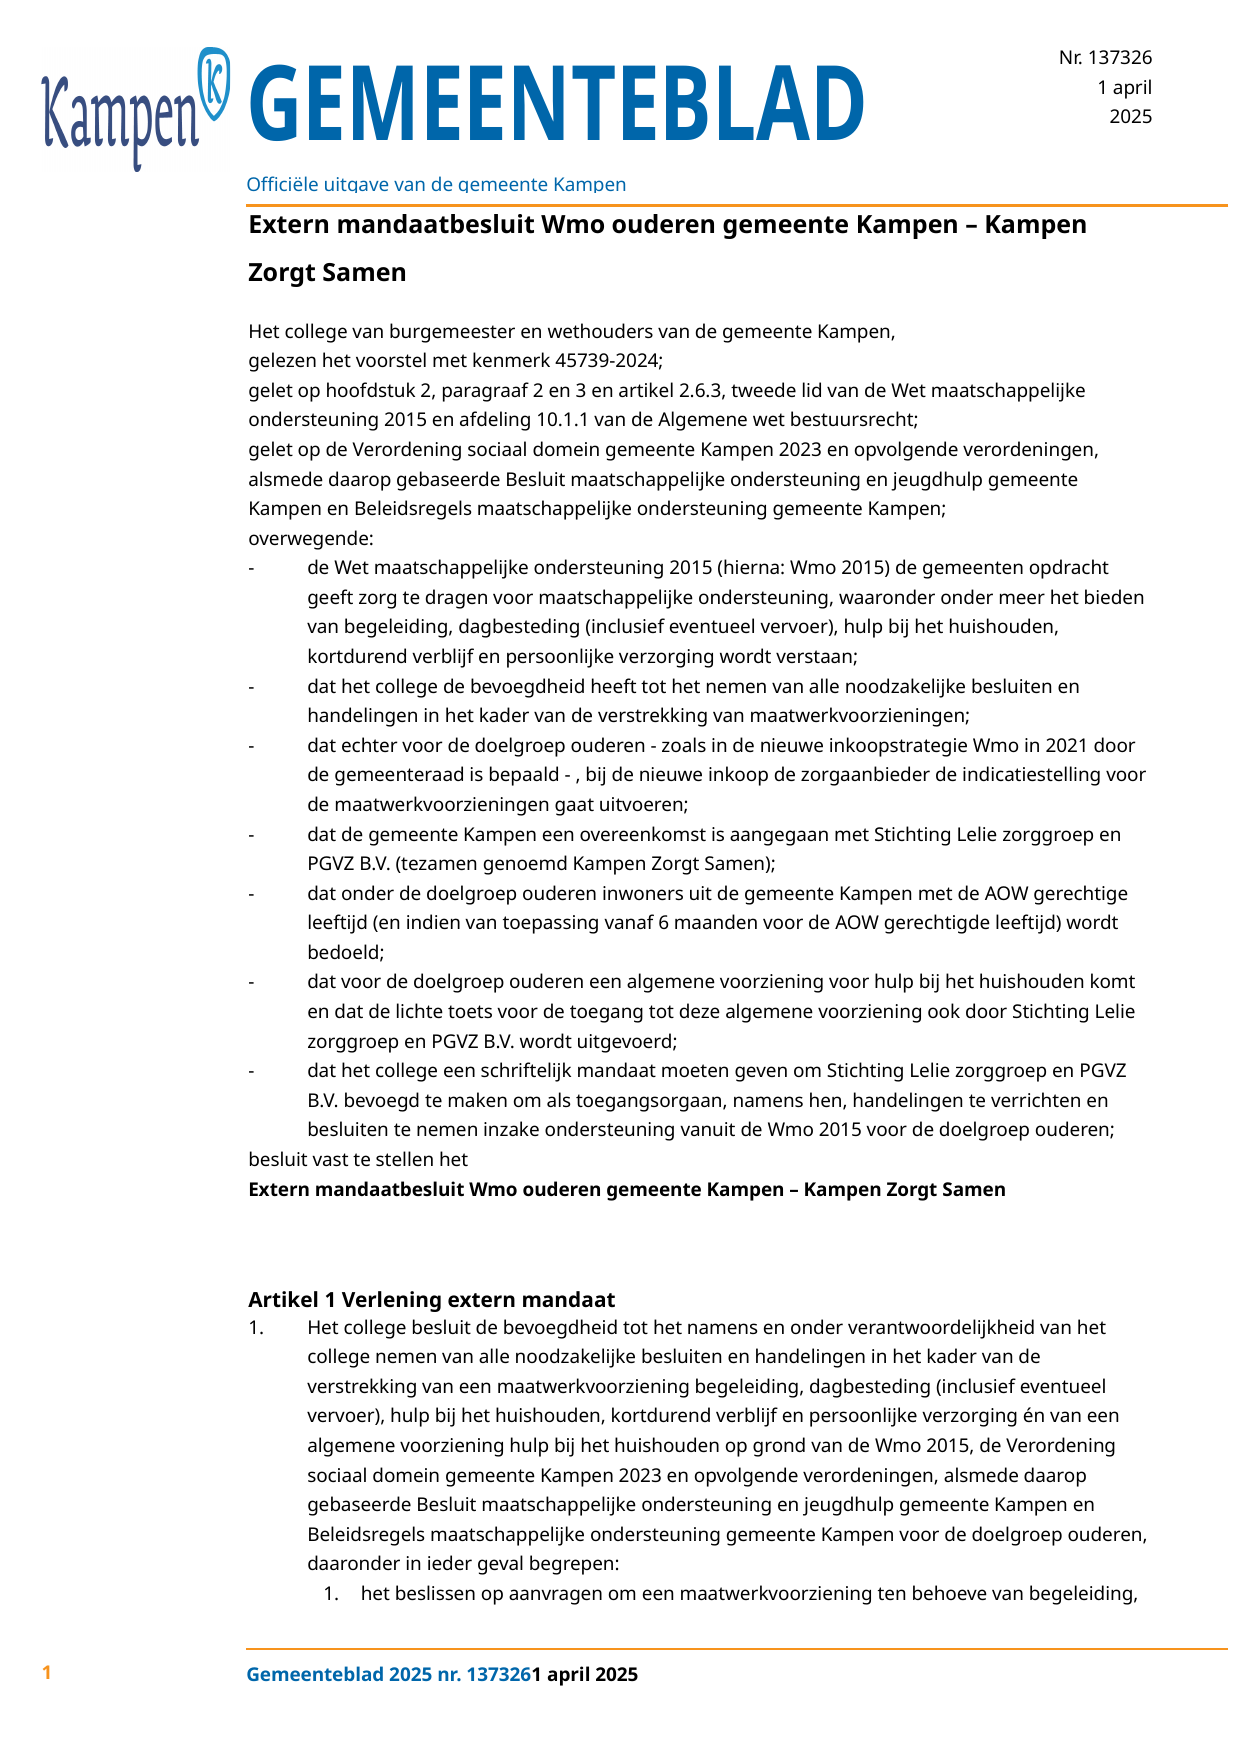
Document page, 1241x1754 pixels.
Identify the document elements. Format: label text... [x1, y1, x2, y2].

picture [41, 47, 231, 172]
list Het college besluit de bevoegdheid tot het namens en onder verantwoordelijkheid van het college nemen van alle noodzakelijke besluiten en handelingen in het kader van de verstrekking van een maatwerkvoorziening begeleiding, dagbesteding (inclusief eventueel vervoer), hulp bij het huishouden, kortdurend verblijf en persoonlijke verzorging én van een algemene voorziening hulp bij het huishouden op grond van de Wmo 2015, de Verordening sociaal domein gemeente Kampen 2023 en opvolgende verordeningen, alsmede daarop gebaseerde Besluit maatschappelijke ondersteuning en jeugdhulp gemeente Kampen en Beleidsregels maatschappelijke ondersteuning gemeente Kampen voor de doelgroep ouderen, daaronder in ieder geval begrepen: [248, 1314, 1152, 1576]
text Extern mandaatbesluit Wmo ouderen gemeente Kampen – Kampen Zorgt Samen [248, 207, 1152, 288]
list dat echter voor de doelgroep ouderen - zoals in de nieuwe inkoopstrategie Wmo in 2021 door de gemeenteraad is bepaald - , bij de nieuwe inkoop de zorgaanbieder de indicatiestelling voor de maatwerkvoorzieningen gaat uitvoeren; [248, 732, 1152, 817]
text Extern mandaatbesluit Wmo ouderen gemeente Kampen – Kampen Zorgt Samen [248, 1176, 1152, 1202]
list dat voor de doelgroep ouderen een algemene voorziening voor hulp bij het huishouden komt en dat de lichte toets voor de toegang tot deze algemene voorziening ook door Stichting Lelie zorggroep en PGVZ B.V. wordt uitgevoerd; [248, 969, 1152, 1054]
text besluit vast te stellen het [248, 1146, 1152, 1172]
text overwegende: [248, 525, 1152, 551]
text gelezen het voorstel met kenmerk 45739-2024; [248, 347, 1152, 373]
text Artikel 1 Verlening extern mandaat [248, 1285, 1152, 1314]
list de Wet maatschappelijke ondersteuning 2015 (hierna: Wmo 2015) de gemeenten opdracht geeft zorg te dragen voor maatschappelijke ondersteuning, waaronder onder meer het bieden van begeleiding, dagbesteding (inclusief eventueel vervoer), hulp bij het huishouden, kortdurend verblijf en persoonlijke verzorging wordt verstaan; [248, 554, 1152, 669]
list dat het college de bevoegdheid heeft tot het nemen van alle noodzakelijke besluiten en handelingen in het kader van de verstrekking van maatwerkvoorzieningen; [248, 673, 1152, 728]
list dat onder de doelgroep ouderen inwoners uit de gemeente Kampen met de AOW gerechtige leeftijd (en indien van toepassing vanaf 6 maanden voor de AOW gerechtigde leeftijd) wordt bedoeld; [248, 880, 1152, 965]
list dat de gemeente Kampen een overeenkomst is aangegaan met Stichting Lelie zorggroep en PGVZ B.V. (tezamen genoemd Kampen Zorgt Samen); [248, 821, 1152, 876]
list dat het college een schriftelijk mandaat moeten geven om Stichting Lelie zorggroep en PGVZ B.V. bevoegd te maken om als toegangsorgaan, namens hen, handelingen te verrichten en besluiten te nemen inzake ondersteuning vanuit de Wmo 2015 voor de doelgroep ouderen; [248, 1057, 1152, 1142]
text gelet op hoofdstuk 2, paragraaf 2 en 3 en artikel 2.6.3, tweede lid van de Wet maatschappelijke ondersteuning 2015 en afdeling 10.1.1 van de Algemene wet bestuursrecht; [248, 377, 1152, 432]
list het beslissen op aanvragen om een maatwerkvoorziening ten behoeve van begeleiding, [323, 1580, 1152, 1606]
text gelet op de Verordening sociaal domein gemeente Kampen 2023 en opvolgende verordeningen, alsmede daarop gebaseerde Besluit maatschappelijke ondersteuning en jeugdhulp gemeente Kampen en Beleidsregels maatschappelijke ondersteuning gemeente Kampen; [248, 436, 1152, 521]
text Het college van burgemeester en wethouders van de gemeente Kampen, [248, 318, 1152, 344]
